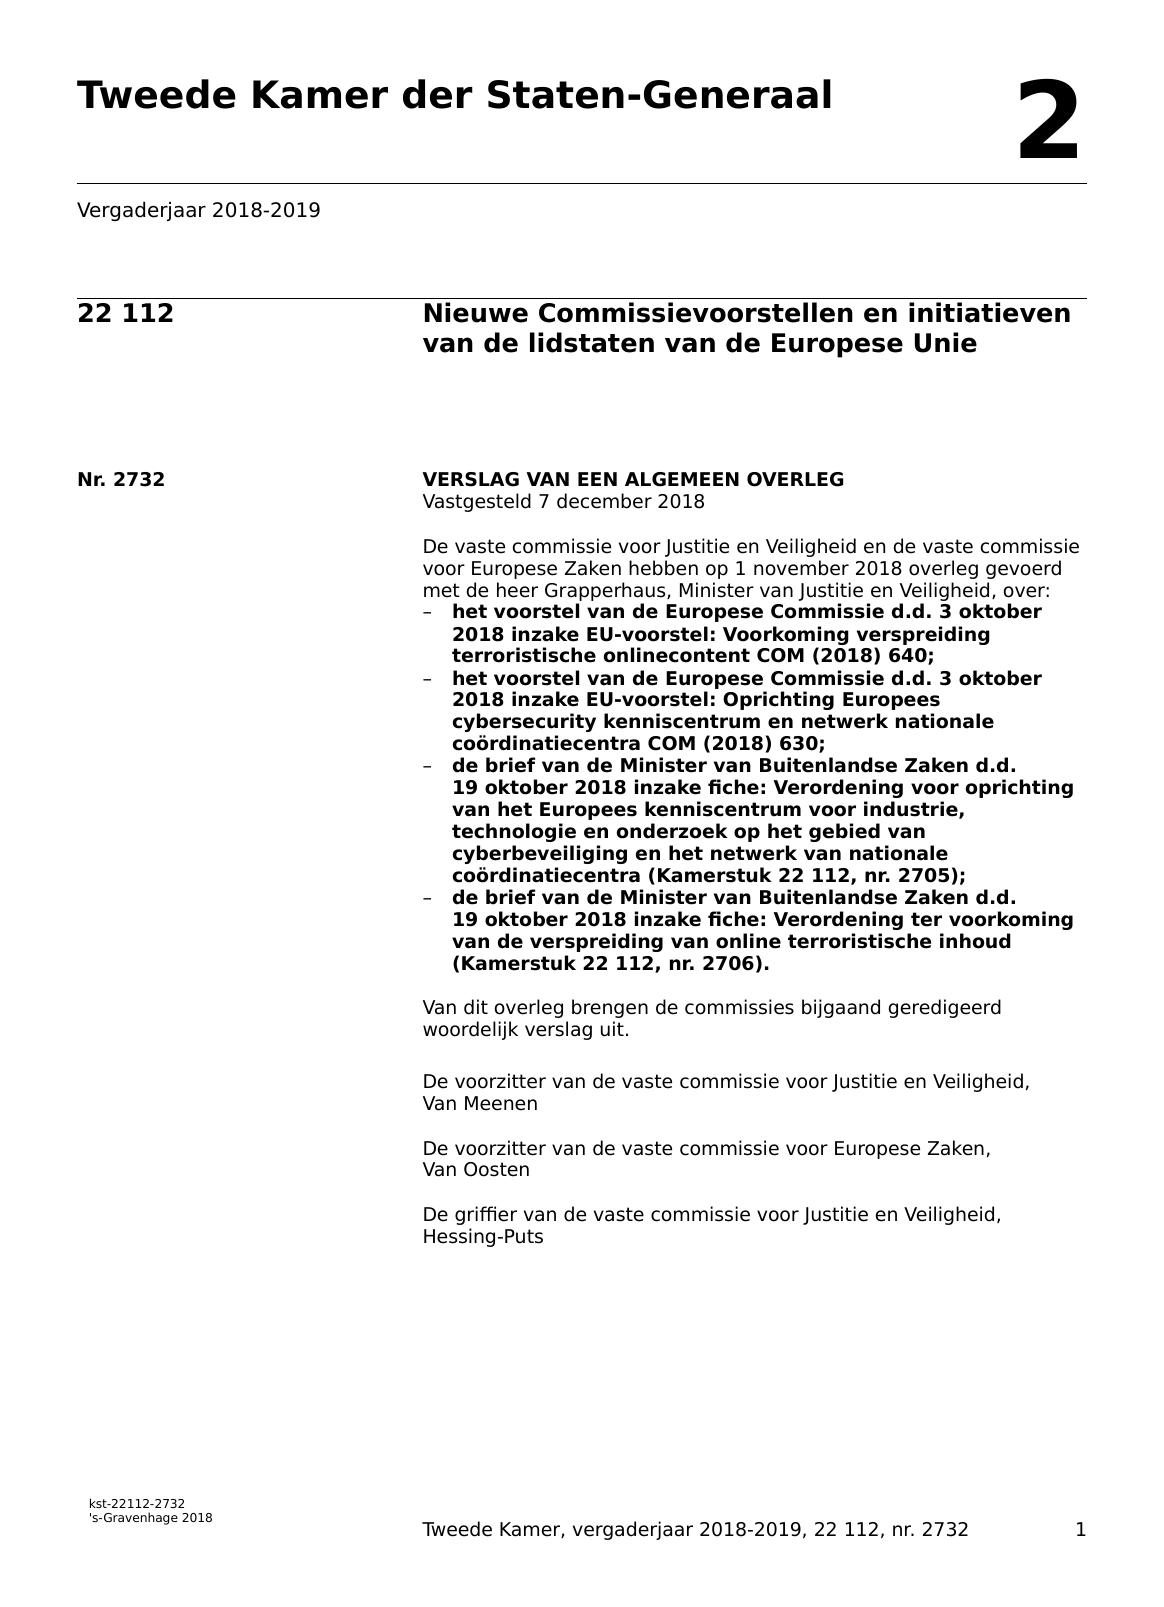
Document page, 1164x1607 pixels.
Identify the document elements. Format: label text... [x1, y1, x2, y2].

text – het voorstel van de Europese Commissie d.d. 3 oktober 2018 inzake EU-voorstel: Oprichting Europees cybersecurity kenniscentrum en netwerk nationale coördinatiecentra COM (2018) 630; [422, 667, 1087, 755]
text kst-22112-2732 [88, 1497, 323, 1511]
text De voorzitter van de vaste commissie voor Justitie en Veiligheid, Van Meenen [422, 1071, 1087, 1115]
text – de brief van de Minister van Buitenlandse Zaken d.d. 19 oktober 2018 inzake fiche: Verordening ter voorkoming van de verspreiding van online terroristische inhoud (Kamerstuk 22 112, nr. 2706). [422, 887, 1087, 975]
text Vastgesteld 7 december 2018 [422, 491, 1087, 513]
text De voorzitter van de vaste commissie voor Europese Zaken, Van Oosten [422, 1137, 1087, 1181]
table_cell Vergaderjaar 2018-2019 [77, 184, 1087, 298]
table_header Tweede Kamer der Staten-Generaal [77, 59, 886, 183]
text De griffier van de vaste commissie voor Justitie en Veiligheid, Hessing-Puts [422, 1203, 1087, 1247]
text 's-Gravenhage 2018 [88, 1511, 323, 1525]
text De vaste commissie voor Justitie en Veiligheid en de vaste commissie voor Europese Zaken hebben op 1 november 2018 overleg gevoerd met de heer Grapperhaus, Minister van Justitie en Veiligheid, over: [422, 536, 1087, 601]
subtitle Nr. 2732 VERSLAG VAN EEN ALGEMEEN OVERLEG [77, 469, 1087, 491]
text Van dit overleg brengen de commissies bijgaand geredigeerd woordelijk verslag uit. [422, 997, 1087, 1041]
text – de brief van de Minister van Buitenlandse Zaken d.d. 19 oktober 2018 inzake fiche: Verordening voor oprichting van het Europees kenniscentrum voor industrie, technologie en onderzoek op het gebied van cyberbeveiliging en het netwerk van nationale coördinatiecentra (Kamerstuk 22 112, nr. 2705); [422, 755, 1087, 887]
subtitle 22 112 Nieuwe Commissievoorstellen en initiatieven van de lidstaten van de Europese Unie [77, 299, 1087, 358]
text – het voorstel van de Europese Commissie d.d. 3 oktober 2018 inzake EU-voorstel: Voorkoming verspreiding terroristische onlinecontent COM (2018) 640; [422, 601, 1087, 667]
table_header 2 [886, 59, 1087, 183]
